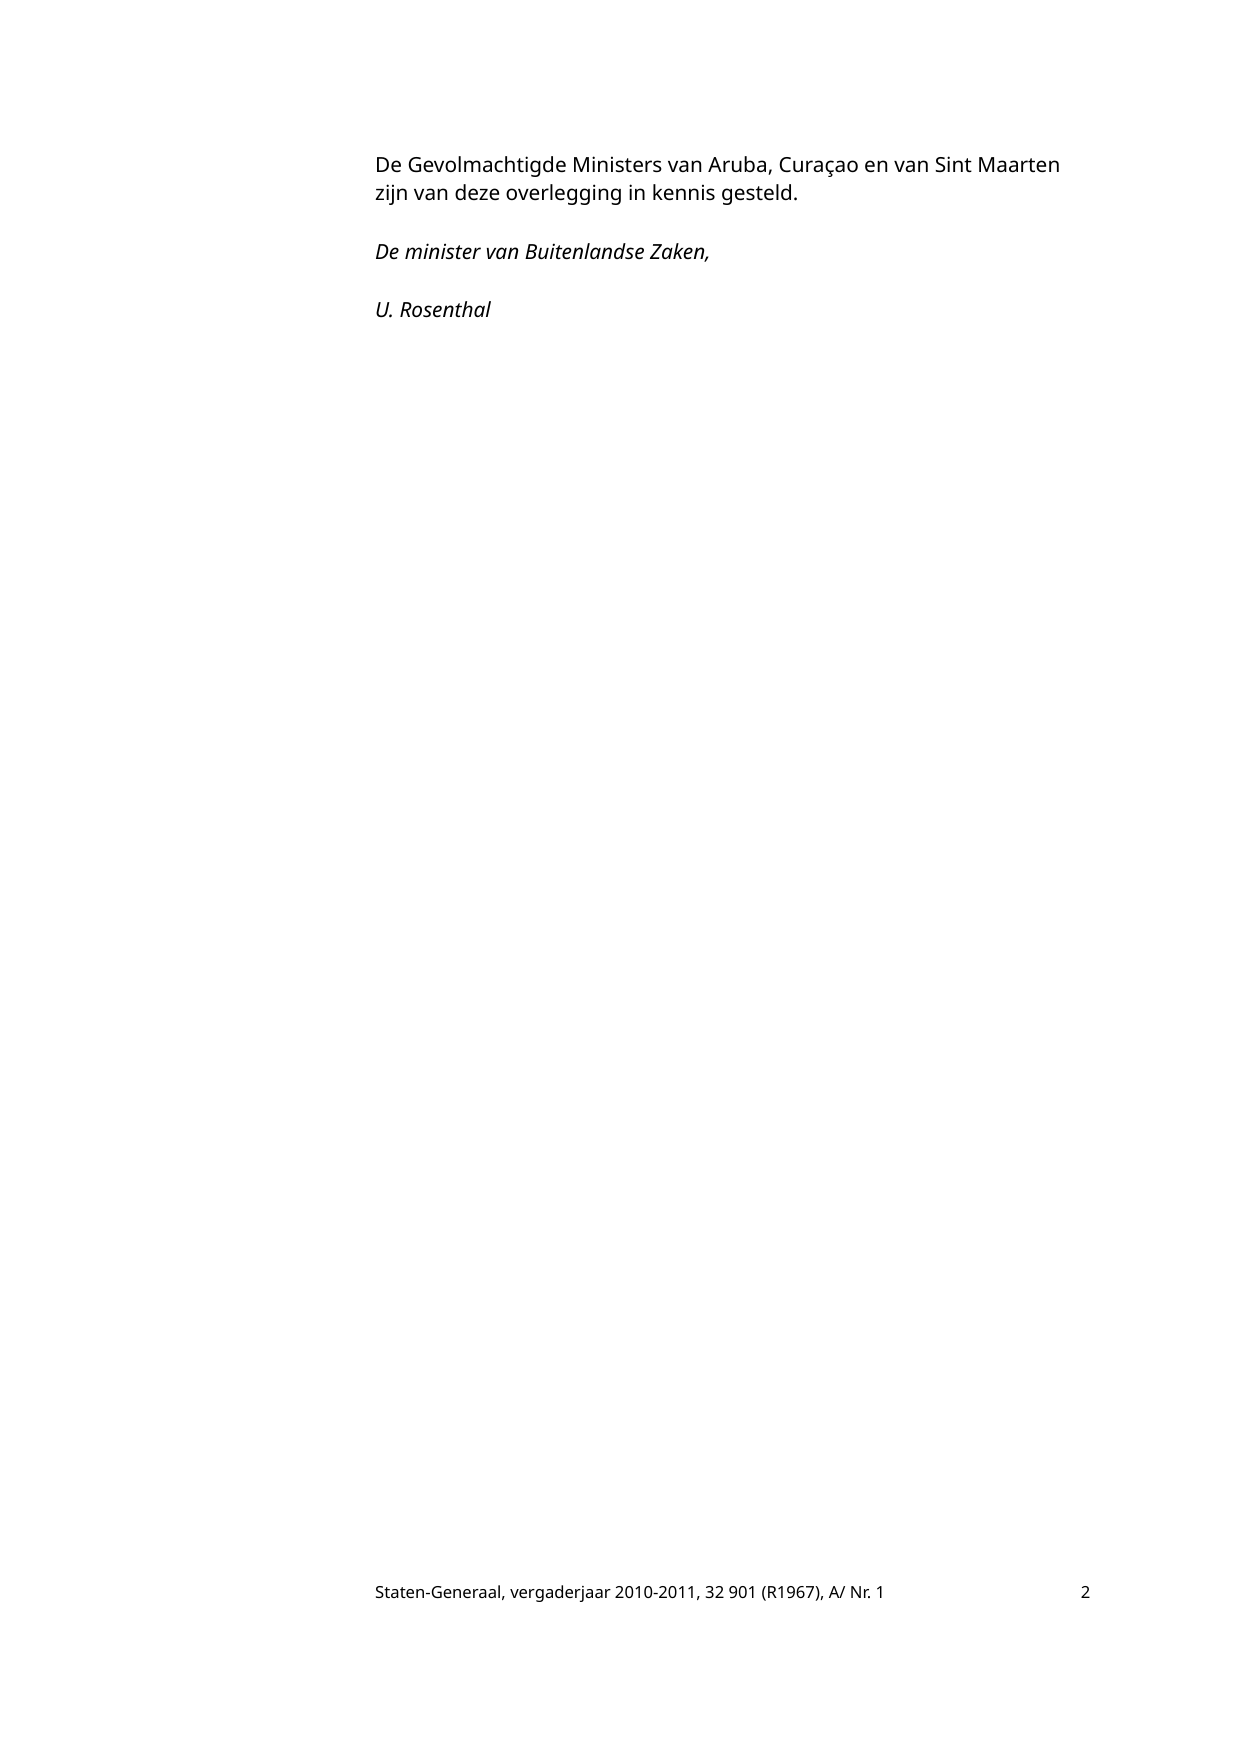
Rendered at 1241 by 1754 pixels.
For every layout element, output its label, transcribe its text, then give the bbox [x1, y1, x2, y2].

text De Gevolmachtigde Ministers van Aruba, Curaçao en van Sint Maarten zijn van deze overlegging in kennis gesteld. [375, 150, 1090, 207]
text De minister van Buitenlandse Zaken, [375, 237, 1090, 265]
text U. Rosenthal [375, 295, 1090, 324]
